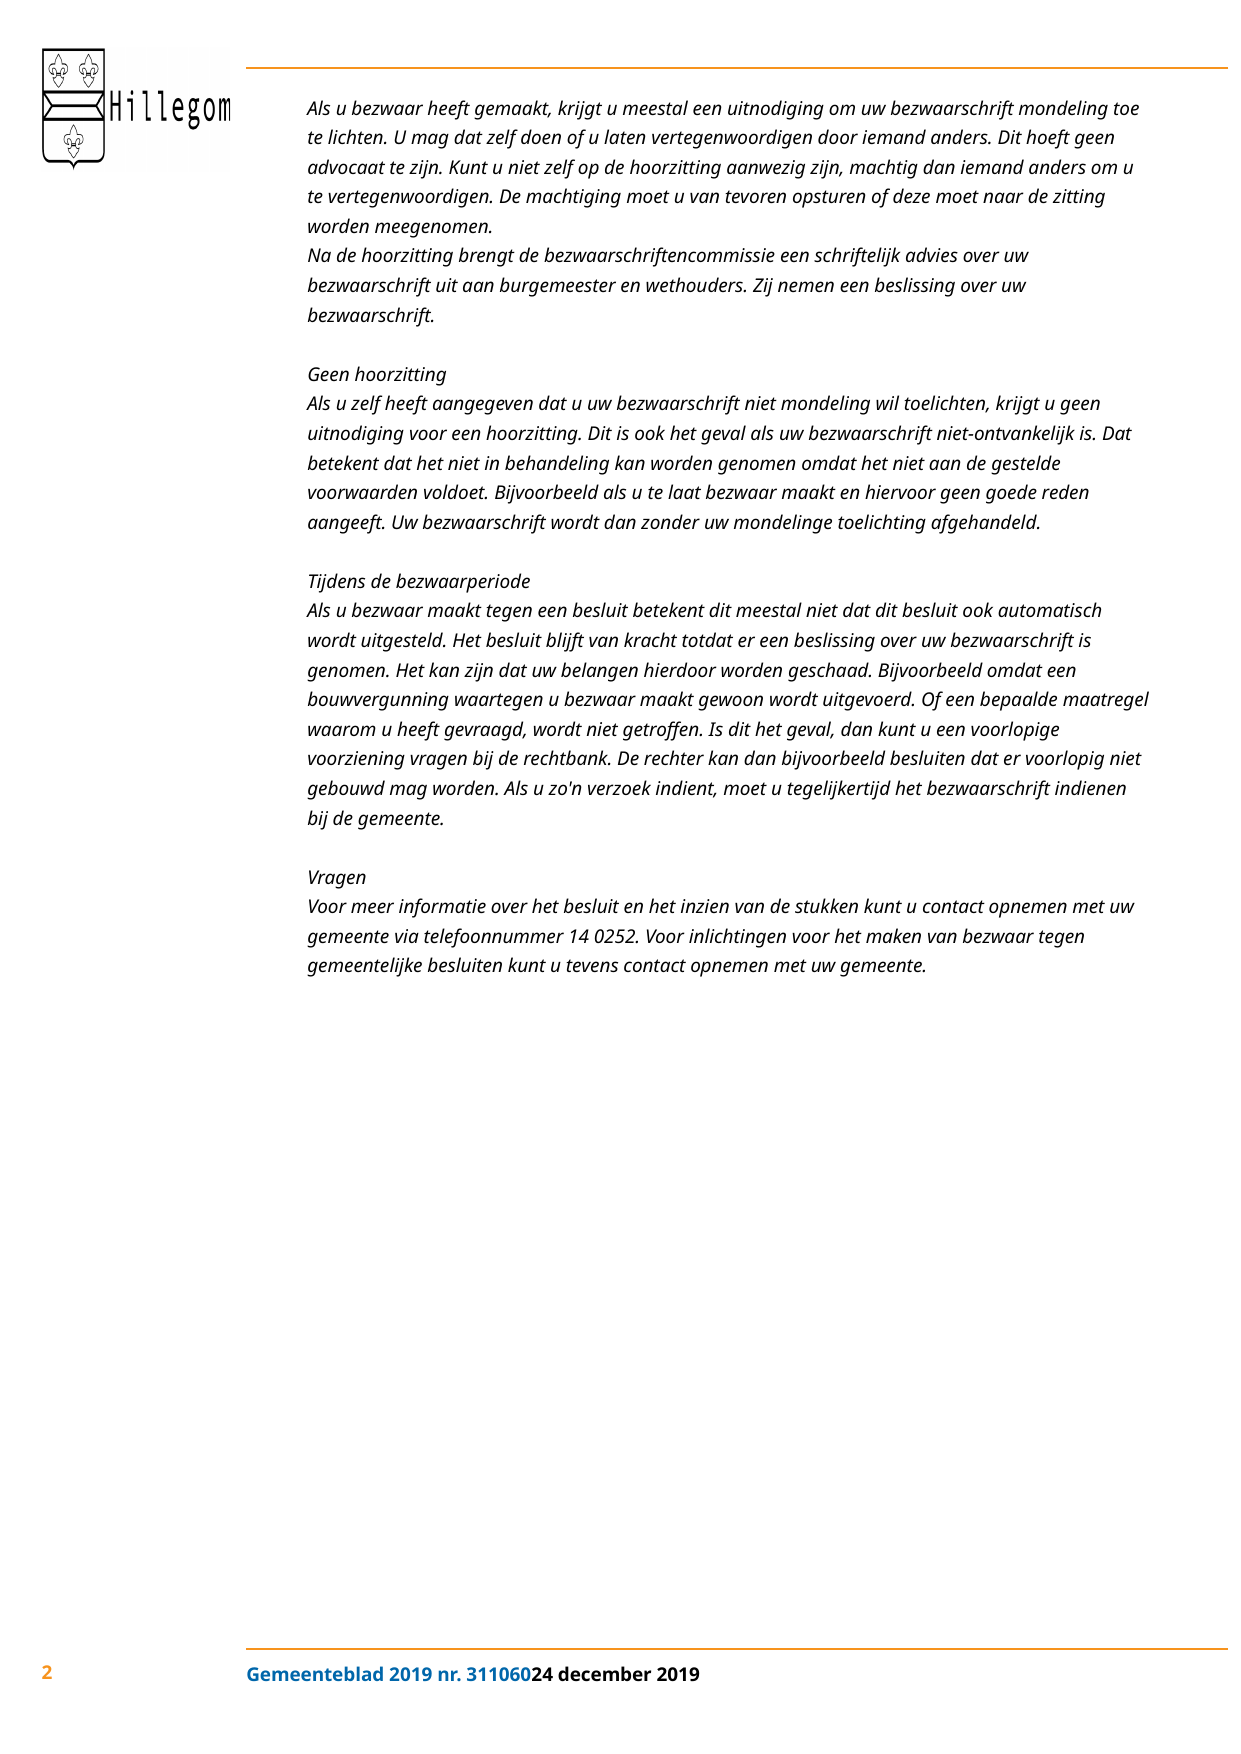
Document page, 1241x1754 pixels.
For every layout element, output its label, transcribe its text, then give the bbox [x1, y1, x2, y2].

list Vragen [248, 864, 1152, 890]
picture [41, 47, 231, 172]
list Geen hoorzitting [248, 361, 1152, 387]
list Als u bezwaar heeft gemaakt, krijgt u meestal een uitnodiging om uw bezwaarschrift mondeling toe te lichten. U mag dat zelf doen of u laten vertegenwoordigen door iemand anders. Dit hoeft geen advocaat te zijn. Kunt u niet zelf op de hoorzitting aanwezig zijn, machtig dan iemand anders om u te vertegenwoordigen. De machtiging moet u van tevoren opsturen of deze moet naar de zitting worden meegenomen. [248, 95, 1152, 239]
list Tijdens de bezwaarperiode [248, 568, 1152, 594]
list Als u zelf heeft aangegeven dat u uw bezwaarschrift niet mondeling wil toelichten, krijgt u geen uitnodiging voor een hoorzitting. Dit is ook het geval als uw bezwaarschrift niet-ontvankelijk is. Dat betekent dat het niet in behandeling kan worden genomen omdat het niet aan de gestelde voorwaarden voldoet. Bijvoorbeeld als u te laat bezwaar maakt en hiervoor geen goede reden aangeeft. Uw bezwaarschrift wordt dan zonder uw mondelinge toelichting afgehandeld. [248, 391, 1152, 535]
list Voor meer informatie over het besluit en het inzien van de stukken kunt u contact opnemen met uw gemeente via telefoonnummer 14 0252. Voor inlichtingen voor het maken van bezwaar tegen gemeentelijke besluiten kunt u tevens contact opnemen met uw gemeente. [248, 893, 1152, 978]
list Na de hoorzitting brengt de bezwaarschriftencommissie een schriftelijk advies over uw bezwaarschrift uit aan burgemeester en wethouders. Zij nemen een beslissing over uw bezwaarschrift. [248, 243, 1152, 328]
list Als u bezwaar maakt tegen een besluit betekent dit meestal niet dat dit besluit ook automatisch wordt uitgesteld. Het besluit blijft van kracht totdat er een beslissing over uw bezwaarschrift is genomen. Het kan zijn dat uw belangen hierdoor worden geschaad. Bijvoorbeeld omdat een bouwvergunning waartegen u bezwaar maakt gewoon wordt uitgevoerd. Of een bepaalde maatregel waarom u heeft gevraagd, wordt niet getroffen. Is dit het geval, dan kunt u een voorlopige voorziening vragen bij de rechtbank. De rechter kan dan bijvoorbeeld besluiten dat er voorlopig niet gebouwd mag worden. Als u zo'n verzoek indient, moet u tegelijkertijd het bezwaarschrift indienen bij de gemeente. [248, 598, 1152, 831]
